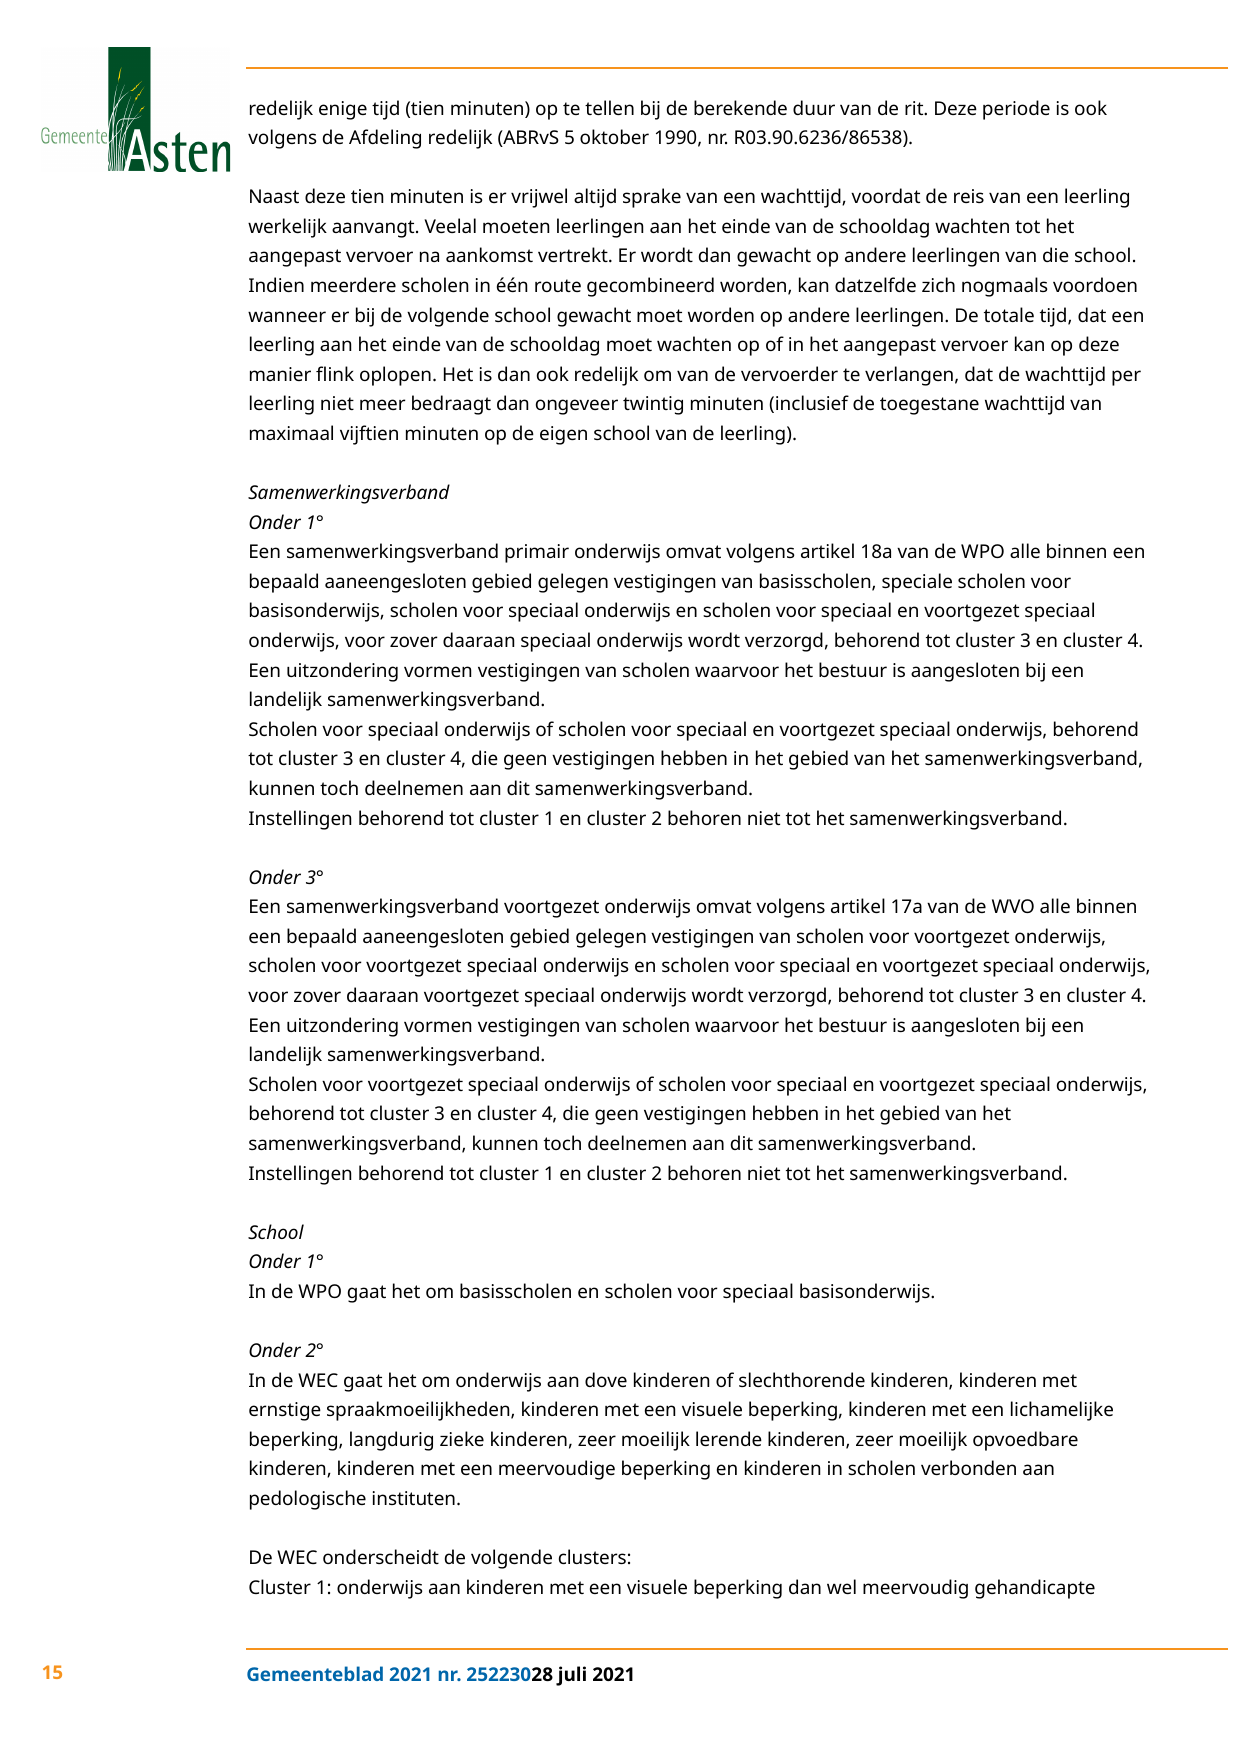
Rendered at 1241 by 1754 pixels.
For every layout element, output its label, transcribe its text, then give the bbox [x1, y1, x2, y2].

text Een samenwerkingsverband primair onderwijs omvat volgens artikel 18a van de WPO alle binnen een bepaald aaneengesloten gebied gelegen vestigingen van basisscholen, speciale scholen voor basisonderwijs, scholen voor speciaal onderwijs en scholen voor speciaal en voortgezet speciaal onderwijs, voor zover daaraan speciaal onderwijs wordt verzorgd, behorend tot cluster 3 en cluster 4. Een uitzondering vormen vestigingen van scholen waarvoor het bestuur is aangesloten bij een landelijk samenwerkingsverband. [248, 538, 1152, 712]
text Scholen voor voortgezet speciaal onderwijs of scholen voor speciaal en voortgezet speciaal onderwijs, behorend tot cluster 3 en cluster 4, die geen vestigingen hebben in het gebied van het samenwerkingsverband, kunnen toch deelnemen aan dit samenwerkingsverband. [248, 1071, 1152, 1156]
text De WEC onderscheidt de volgende clusters: [248, 1544, 1152, 1570]
text In de WEC gaat het om onderwijs aan dove kinderen of slechthorende kinderen, kinderen met ernstige spraakmoeilijkheden, kinderen met een visuele beperking, kinderen met een lichamelijke beperking, langdurig zieke kinderen, zeer moeilijk lerende kinderen, zeer moeilijk opvoedbare kinderen, kinderen met een meervoudige beperking en kinderen in scholen verbonden aan pedologische instituten. [248, 1367, 1152, 1511]
text Samenwerkingsverband [248, 479, 1152, 505]
text Scholen voor speciaal onderwijs of scholen voor speciaal en voortgezet speciaal onderwijs, behorend tot cluster 3 en cluster 4, die geen vestigingen hebben in het gebied van het samenwerkingsverband, kunnen toch deelnemen aan dit samenwerkingsverband. [248, 716, 1152, 801]
text In de WPO gaat het om basisscholen en scholen voor speciaal basisonderwijs. [248, 1278, 1152, 1304]
text School [248, 1219, 1152, 1245]
text Instellingen behorend tot cluster 1 en cluster 2 behoren niet tot het samenwerkingsverband. [248, 805, 1152, 831]
text Onder 2° [248, 1337, 1152, 1363]
text Instellingen behorend tot cluster 1 en cluster 2 behoren niet tot het samenwerkingsverband. [248, 1160, 1152, 1186]
text Onder 1° [248, 509, 1152, 535]
text redelijk enige tijd (tien minuten) op te tellen bij de berekende duur van de rit. Deze periode is ook volgens de Afdeling redelijk (ABRvS 5 oktober 1990, nr. R03.90.6236/86538). [248, 95, 1152, 150]
picture [41, 47, 231, 172]
text Onder 1° [248, 1248, 1152, 1274]
text Onder 3° [248, 864, 1152, 890]
text Naast deze tien minuten is er vrijwel altijd sprake van een wachttijd, voordat de reis van een leerling werkelijk aanvangt. Veelal moeten leerlingen aan het einde van de schooldag wachten tot het aangepast vervoer na aankomst vertrekt. Er wordt dan gewacht op andere leerlingen van die school. Indien meerdere scholen in één route gecombineerd worden, kan datzelfde zich nogmaals voordoen wanneer er bij de volgende school gewacht moet worden op andere leerlingen. De totale tijd, dat een leerling aan het einde van de schooldag moet wachten op of in het aangepast vervoer kan op deze manier flink oplopen. Het is dan ook redelijk om van de vervoerder te verlangen, dat de wachttijd per leerling niet meer bedraagt dan ongeveer twintig minuten (inclusief de toegestane wachttijd van maximaal vijftien minuten op de eigen school van de leerling). [248, 183, 1152, 446]
text Cluster 1: onderwijs aan kinderen met een visuele beperking dan wel meervoudig gehandicapte [248, 1574, 1152, 1600]
text Een samenwerkingsverband voortgezet onderwijs omvat volgens artikel 17a van de WVO alle binnen een bepaald aaneengesloten gebied gelegen vestigingen van scholen voor voortgezet onderwijs, scholen voor voortgezet speciaal onderwijs en scholen voor speciaal en voortgezet speciaal onderwijs, voor zover daaraan voortgezet speciaal onderwijs wordt verzorgd, behorend tot cluster 3 en cluster 4. Een uitzondering vormen vestigingen van scholen waarvoor het bestuur is aangesloten bij een landelijk samenwerkingsverband. [248, 893, 1152, 1067]
